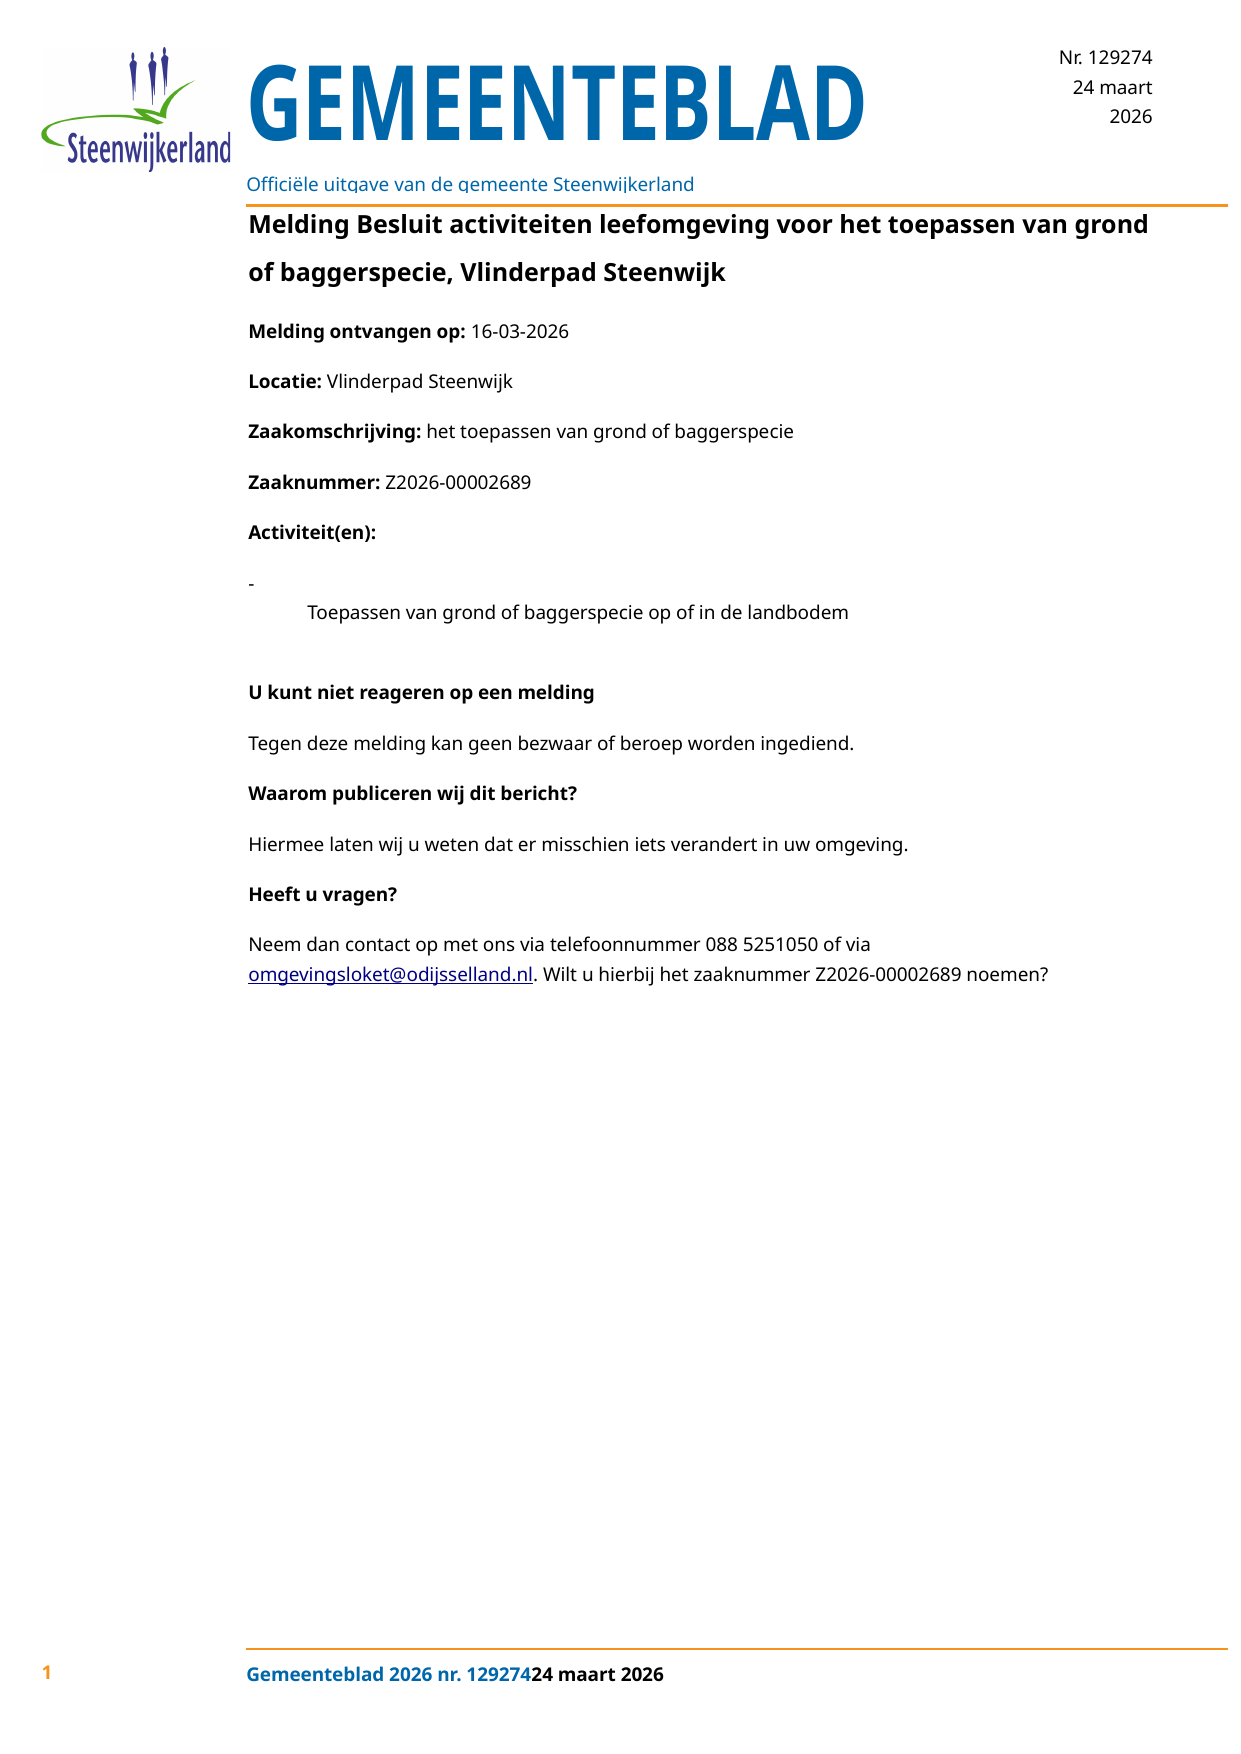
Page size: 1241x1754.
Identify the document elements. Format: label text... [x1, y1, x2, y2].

text Waarom publiceren wij dit bericht? [248, 780, 1152, 806]
text Melding Besluit activiteiten leefomgeving voor het toepassen van grond of baggerspecie, Vlinderpad Steenwijk [248, 207, 1152, 288]
text U kunt niet reageren op een melding [248, 679, 1152, 705]
picture [41, 47, 231, 172]
text Neem dan contact op met ons via telefoonnummer 088 5251050 of via omgevingsloket@odijsselland.nl. Wilt u hierbij het zaaknummer Z2026-00002689 noemen? [248, 932, 1152, 987]
text Locatie: Vlinderpad Steenwijk [248, 368, 1152, 394]
text Melding ontvangen op: 16-03-2026 [248, 318, 1152, 344]
text Zaakomschrijving: het toepassen van grond of baggerspecie [248, 419, 1152, 444]
text Tegen deze melding kan geen bezwaar of beroep worden ingediend. [248, 730, 1152, 756]
text Hiermee laten wij u weten dat er misschien iets verandert in uw omgeving. [248, 831, 1152, 857]
text Heeft u vragen? [248, 881, 1152, 907]
text Zaaknummer: Z2026-00002689 [248, 469, 1152, 495]
list Toepassen van grond of baggerspecie op of in de landbodem [248, 599, 1152, 625]
text Activiteit(en): [248, 519, 1152, 545]
